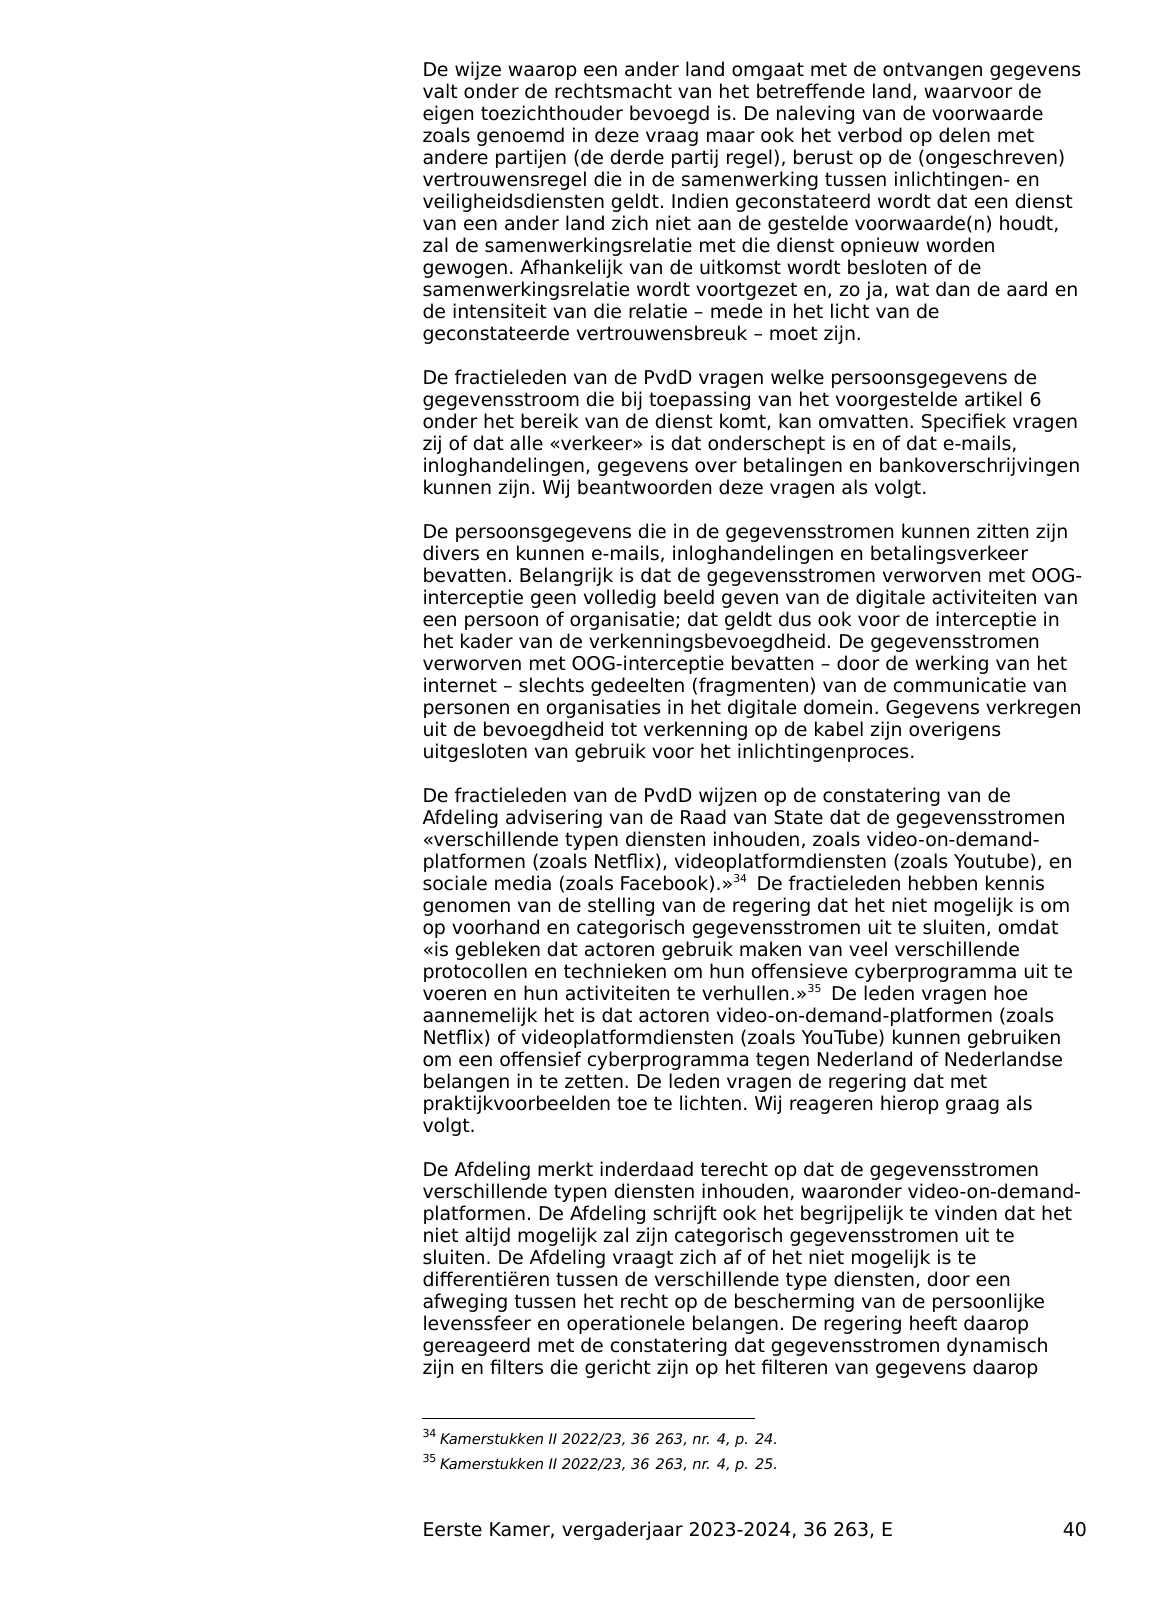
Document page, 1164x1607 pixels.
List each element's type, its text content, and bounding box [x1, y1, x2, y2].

text De fractieleden van de PvdD wijzen op de constatering van de Afdeling advisering van de Raad van State dat de gegevensstromen «verschillende typen diensten inhouden, zoals video-on-demand-platformen (zoals Netflix), videoplatformdiensten (zoals Youtube), en sociale media (zoals Facebook).» De fractieleden hebben kennis genomen van de stelling van de regering dat het niet mogelijk is om op voorhand en categorisch gegevensstromen uit te sluiten, omdat «is gebleken dat actoren gebruik maken van veel verschillende protocollen en technieken om hun offensieve cyberprogramma uit te voeren en hun activiteiten te verhullen.» De leden vragen hoe aannemelijk het is dat actoren video-on-demand-platformen (zoals Netflix) of videoplatformdiensten (zoals YouTube) kunnen gebruiken om een offensief cyberprogramma tegen Nederland of Nederlandse belangen in te zetten. De leden vragen de regering dat met praktijkvoorbeelden toe te lichten. Wij reageren hierop graag als volgt. [422, 785, 1087, 1137]
text De wijze waarop een ander land omgaat met de ontvangen gegevens valt onder de rechtsmacht van het betreffende land, waarvoor de eigen toezichthouder bevoegd is. De naleving van de voorwaarde zoals genoemd in deze vraag maar ook het verbod op delen met andere partijen (de derde partij regel), berust op de (ongeschreven) vertrouwensregel die in de samenwerking tussen inlichtingen- en veiligheidsdiensten geldt. Indien geconstateerd wordt dat een dienst van een ander land zich niet aan de gestelde voorwaarde(n) houdt, zal de samenwerkingsrelatie met die dienst opnieuw worden gewogen. Afhankelijk van de uitkomst wordt besloten of de samenwerkingsrelatie wordt voortgezet en, zo ja, wat dan de aard en de intensiteit van die relatie – mede in het licht van de geconstateerde vertrouwensbreuk – moet zijn. [422, 59, 1087, 345]
text De persoonsgegevens die in de gegevensstromen kunnen zitten zijn divers en kunnen e-mails, inloghandelingen en betalingsverkeer bevatten. Belangrijk is dat de gegevensstromen verworven met OOG-interceptie geen volledig beeld geven van de digitale activiteiten van een persoon of organisatie; dat geldt dus ook voor de interceptie in het kader van de verkenningsbevoegdheid. De gegevensstromen verworven met OOG-interceptie bevatten – door de werking van het internet – slechts gedeelten (fragmenten) van de communicatie van personen en organisaties in het digitale domein. Gegevens verkregen uit de bevoegdheid tot verkenning op de kabel zijn overigens uitgesloten van gebruik voor het inlichtingenproces. [422, 521, 1087, 763]
text De fractieleden van de PvdD vragen welke persoonsgegevens de gegevensstroom die bij toepassing van het voorgestelde artikel 6 onder het bereik van de dienst komt, kan omvatten. Specifiek vragen zij of dat alle «verkeer» is dat onderschept is en of dat e-mails, inloghandelingen, gegevens over betalingen en bankoverschrijvingen kunnen zijn. Wij beantwoorden deze vragen als volgt. [422, 367, 1087, 499]
text Kamerstukken II 2022/23, 36 263, nr. 4, p. 24. [422, 1427, 1087, 1449]
text De Afdeling merkt inderdaad terecht op dat de gegevensstromen verschillende typen diensten inhouden, waaronder video-on-demand-platformen. De Afdeling schrijft ook het begrijpelijk te vinden dat het niet altijd mogelijk zal zijn categorisch gegevensstromen uit te sluiten. De Afdeling vraagt zich af of het niet mogelijk is te differentiëren tussen de verschillende type diensten, door een afweging tussen het recht op de bescherming van de persoonlijke levenssfeer en operationele belangen. De regering heeft daarop gereageerd met de constatering dat gegevensstromen dynamisch zijn en filters die gericht zijn op het filteren van gegevens daarop [422, 1159, 1087, 1379]
text Kamerstukken II 2022/23, 36 263, nr. 4, p. 25. [422, 1452, 1087, 1474]
